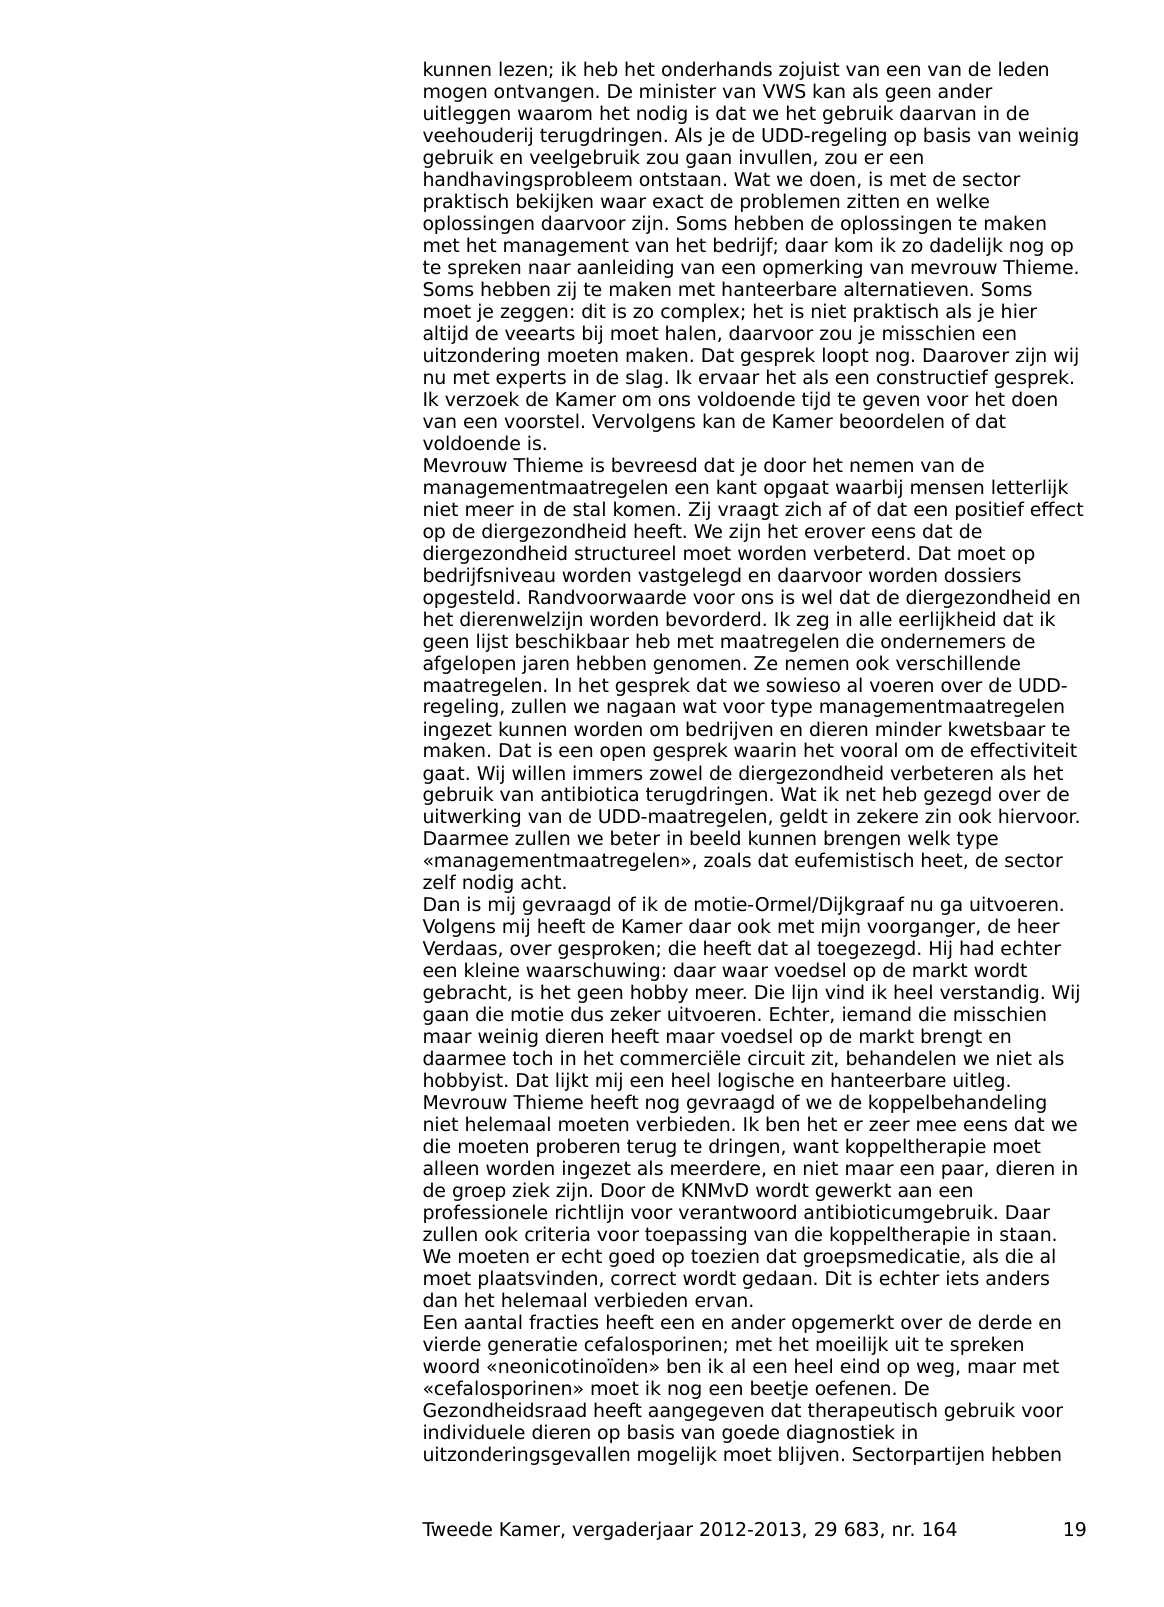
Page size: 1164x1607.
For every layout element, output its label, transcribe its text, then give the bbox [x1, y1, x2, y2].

text Mevrouw Thieme heeft nog gevraagd of we de koppelbehandeling niet helemaal moeten verbieden. Ik ben het er zeer mee eens dat we die moeten proberen terug te dringen, want koppeltherapie moet alleen worden ingezet als meerdere, en niet maar een paar, dieren in de groep ziek zijn. Door de KNMvD wordt gewerkt aan een professionele richtlijn voor verantwoord antibioticumgebruik. Daar zullen ook criteria voor toepassing van die koppeltherapie in staan. We moeten er echt goed op toezien dat groepsmedicatie, als die al moet plaatsvinden, correct wordt gedaan. Dit is echter iets anders dan het helemaal verbieden ervan. [422, 1092, 1087, 1312]
text Een aantal fracties heeft een en ander opgemerkt over de derde en vierde generatie cefalosporinen; met het moeilijk uit te spreken woord «neonicotinoïden» ben ik al een heel eind op weg, maar met «cefalosporinen» moet ik nog een beetje oefenen. De Gezondheidsraad heeft aangegeven dat therapeutisch gebruik voor individuele dieren op basis van goede diagnostiek in uitzonderingsgevallen mogelijk moet blijven. Sectorpartijen hebben [422, 1312, 1087, 1466]
text Dan is mij gevraagd of ik de motie-Ormel/Dijkgraaf nu ga uitvoeren. Volgens mij heeft de Kamer daar ook met mijn voorganger, de heer Verdaas, over gesproken; die heeft dat al toegezegd. Hij had echter een kleine waarschuwing: daar waar voedsel op de markt wordt gebracht, is het geen hobby meer. Die lijn vind ik heel verstandig. Wij gaan die motie dus zeker uitvoeren. Echter, iemand die misschien maar weinig dieren heeft maar voedsel op de markt brengt en daarmee toch in het commerciële circuit zit, behandelen we niet als hobbyist. Dat lijkt mij een heel logische en hanteerbare uitleg. [422, 894, 1087, 1092]
text Mevrouw Thieme is bevreesd dat je door het nemen van de managementmaatregelen een kant opgaat waarbij mensen letterlijk niet meer in de stal komen. Zij vraagt zich af of dat een positief effect op de diergezondheid heeft. We zijn het erover eens dat de diergezondheid structureel moet worden verbeterd. Dat moet op bedrijfsniveau worden vastgelegd en daarvoor worden dossiers opgesteld. Randvoorwaarde voor ons is wel dat de diergezondheid en het dierenwelzijn worden bevorderd. Ik zeg in alle eerlijkheid dat ik geen lijst beschikbaar heb met maatregelen die ondernemers de afgelopen jaren hebben genomen. Ze nemen ook verschillende maatregelen. In het gesprek dat we sowieso al voeren over de UDD-regeling, zullen we nagaan wat voor type managementmaatregelen ingezet kunnen worden om bedrijven en dieren minder kwetsbaar te maken. Dat is een open gesprek waarin het vooral om de effectiviteit gaat. Wij willen immers zowel de diergezondheid verbeteren als het gebruik van antibiotica terugdringen. Wat ik net heb gezegd over de uitwerking van de UDD-maatregelen, geldt in zekere zin ook hiervoor. Daarmee zullen we beter in beeld kunnen brengen welk type «managementmaatregelen», zoals dat eufemistisch heet, de sector zelf nodig acht. [422, 455, 1087, 894]
text kunnen lezen; ik heb het onderhands zojuist van een van de leden mogen ontvangen. De minister van VWS kan als geen ander uitleggen waarom het nodig is dat we het gebruik daarvan in de veehouderij terugdringen. Als je de UDD-regeling op basis van weinig gebruik en veelgebruik zou gaan invullen, zou er een handhavingsprobleem ontstaan. Wat we doen, is met de sector praktisch bekijken waar exact de problemen zitten en welke oplossingen daarvoor zijn. Soms hebben de oplossingen te maken met het management van het bedrijf; daar kom ik zo dadelijk nog op te spreken naar aanleiding van een opmerking van mevrouw Thieme. Soms hebben zij te maken met hanteerbare alternatieven. Soms moet je zeggen: dit is zo complex; het is niet praktisch als je hier altijd de veearts bij moet halen, daarvoor zou je misschien een uitzondering moeten maken. Dat gesprek loopt nog. Daarover zijn wij nu met experts in de slag. Ik ervaar het als een constructief gesprek. Ik verzoek de Kamer om ons voldoende tijd te geven voor het doen van een voorstel. Vervolgens kan de Kamer beoordelen of dat voldoende is. [422, 59, 1087, 455]
